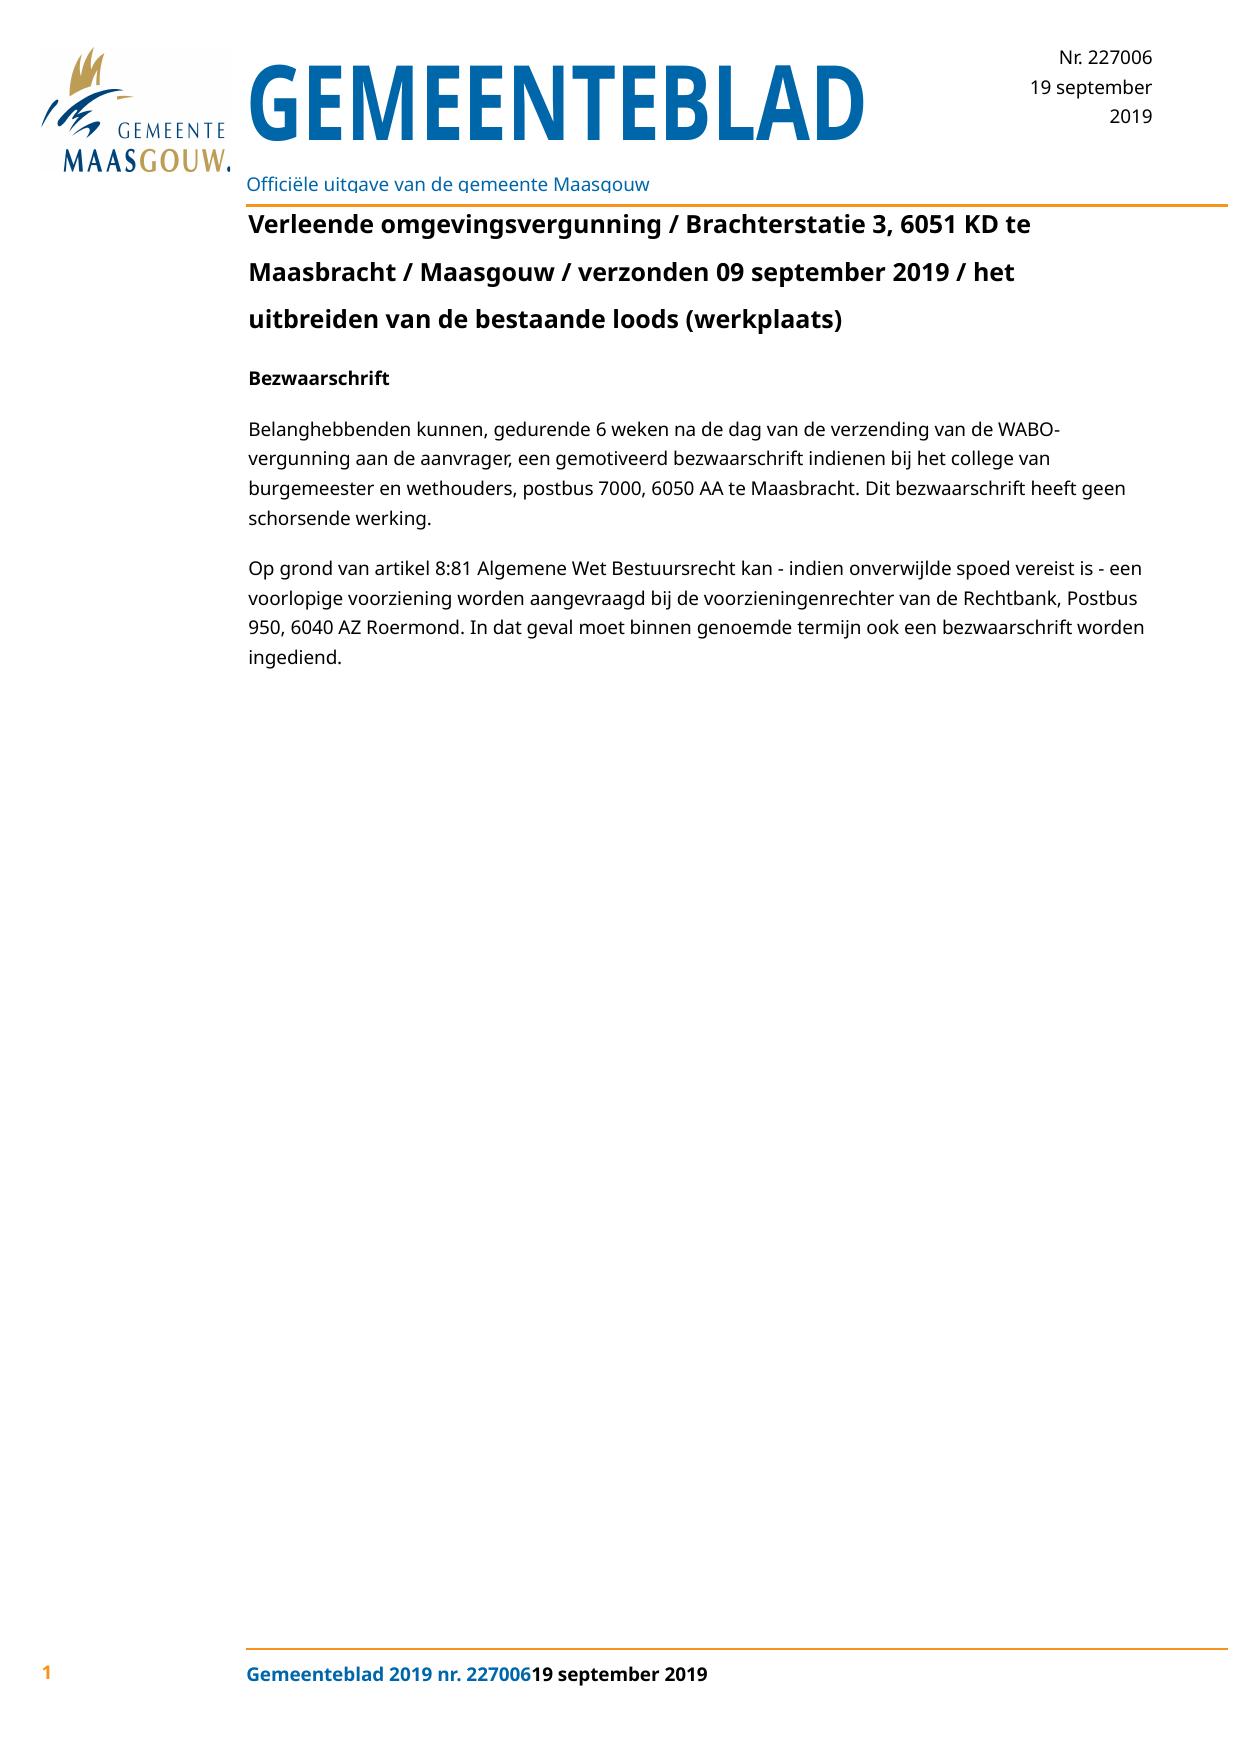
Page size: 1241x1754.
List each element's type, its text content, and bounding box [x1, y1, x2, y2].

picture [41, 47, 231, 172]
text Bezwaarschrift [248, 366, 1152, 391]
text Verleende omgevingsvergunning / Brachterstatie 3, 6051 KD te Maasbracht / Maasgouw / verzonden 09 september 2019 / het uitbreiden van de bestaande loods (werkplaats) [248, 207, 1152, 336]
text Op grond van artikel 8:81 Algemene Wet Bestuursrecht kan - indien onverwijlde spoed vereist is - een voorlopige voorziening worden aangevraagd bij de voorzieningenrechter van de Rechtbank, Postbus 950, 6040 AZ Roermond. In dat geval moet binnen genoemde termijn ook een bezwaarschrift worden ingediend. [248, 555, 1152, 669]
text Belanghebbenden kunnen, gedurende 6 weken na de dag van de verzending van de WABO-vergunning aan de aanvrager, een gemotiveerd bezwaarschrift indienen bij het college van burgemeester en wethouders, postbus 7000, 6050 AA te Maasbracht. Dit bezwaarschrift heeft geen schorsende werking. [248, 416, 1152, 530]
